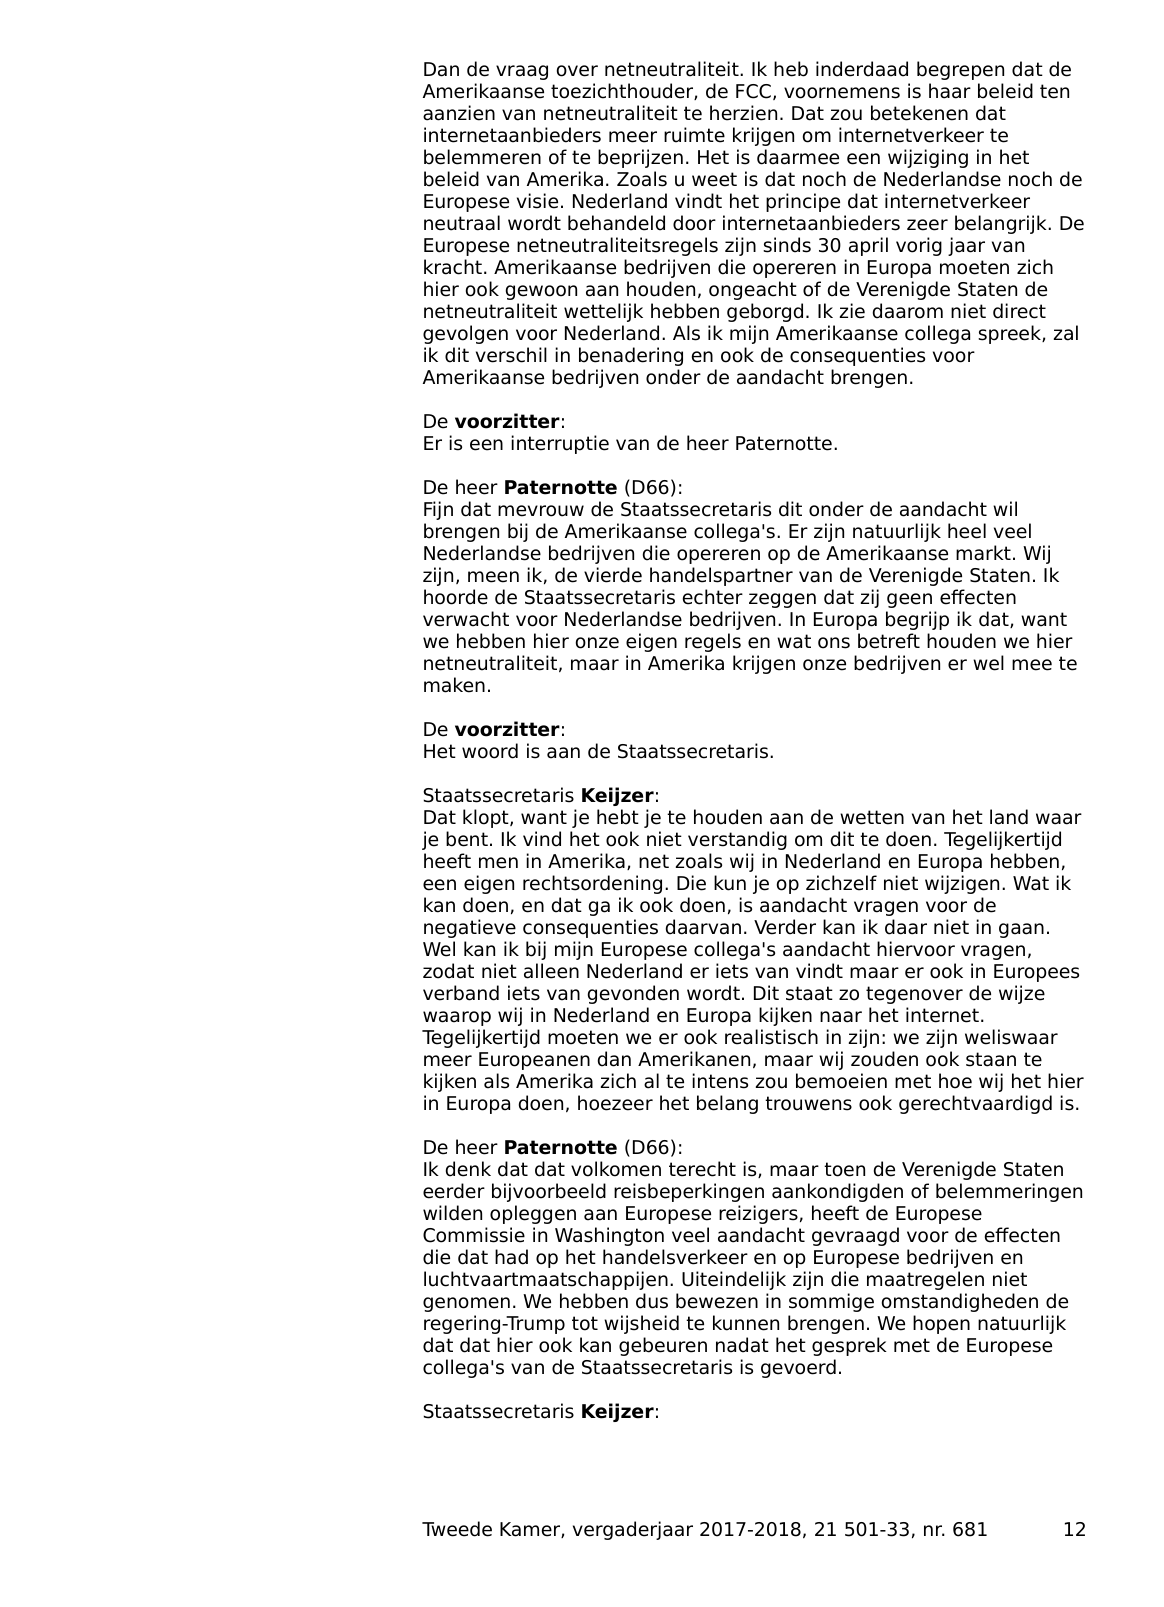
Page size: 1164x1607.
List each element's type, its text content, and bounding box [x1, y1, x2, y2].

text Staatssecretaris Keijzer: [422, 785, 1087, 807]
text Ik denk dat dat volkomen terecht is, maar toen de Verenigde Staten eerder bijvoorbeeld reisbeperkingen aankondigden of belemmeringen wilden opleggen aan Europese reizigers, heeft de Europese Commissie in Washington veel aandacht gevraagd voor de effecten die dat had op het handelsverkeer en op Europese bedrijven en luchtvaartmaatschappijen. Uiteindelijk zijn die maatregelen niet genomen. We hebben dus bewezen in sommige omstandigheden de regering-Trump tot wijsheid te kunnen brengen. We hopen natuurlijk dat dat hier ook kan gebeuren nadat het gesprek met de Europese collega's van de Staatssecretaris is gevoerd. [422, 1159, 1087, 1379]
text Staatssecretaris Keijzer: [422, 1401, 1087, 1423]
text Fijn dat mevrouw de Staatssecretaris dit onder de aandacht wil brengen bij de Amerikaanse collega's. Er zijn natuurlijk heel veel Nederlandse bedrijven die opereren op de Amerikaanse markt. Wij zijn, meen ik, de vierde handelspartner van de Verenigde Staten. Ik hoorde de Staatssecretaris echter zeggen dat zij geen effecten verwacht voor Nederlandse bedrijven. In Europa begrijp ik dat, want we hebben hier onze eigen regels en wat ons betreft houden we hier netneutraliteit, maar in Amerika krijgen onze bedrijven er wel mee te maken. [422, 499, 1087, 697]
text De voorzitter: [422, 719, 1087, 741]
text De heer Paternotte (D66): [422, 1137, 1087, 1159]
text Het woord is aan de Staatssecretaris. [422, 741, 1087, 763]
text Dan de vraag over netneutraliteit. Ik heb inderdaad begrepen dat de Amerikaanse toezichthouder, de FCC, voornemens is haar beleid ten aanzien van netneutraliteit te herzien. Dat zou betekenen dat internetaanbieders meer ruimte krijgen om internetverkeer te belemmeren of te beprijzen. Het is daarmee een wijziging in het beleid van Amerika. Zoals u weet is dat noch de Nederlandse noch de Europese visie. Nederland vindt het principe dat internetverkeer neutraal wordt behandeld door internetaanbieders zeer belangrijk. De Europese netneutraliteitsregels zijn sinds 30 april vorig jaar van kracht. Amerikaanse bedrijven die opereren in Europa moeten zich hier ook gewoon aan houden, ongeacht of de Verenigde Staten de netneutraliteit wettelijk hebben geborgd. Ik zie daarom niet direct gevolgen voor Nederland. Als ik mijn Amerikaanse collega spreek, zal ik dit verschil in benadering en ook de consequenties voor Amerikaanse bedrijven onder de aandacht brengen. [422, 59, 1087, 389]
text Dat klopt, want je hebt je te houden aan de wetten van het land waar je bent. Ik vind het ook niet verstandig om dit te doen. Tegelijkertijd heeft men in Amerika, net zoals wij in Nederland en Europa hebben, een eigen rechtsordening. Die kun je op zichzelf niet wijzigen. Wat ik kan doen, en dat ga ik ook doen, is aandacht vragen voor de negatieve consequenties daarvan. Verder kan ik daar niet in gaan. Wel kan ik bij mijn Europese collega's aandacht hiervoor vragen, zodat niet alleen Nederland er iets van vindt maar er ook in Europees verband iets van gevonden wordt. Dit staat zo tegenover de wijze waarop wij in Nederland en Europa kijken naar het internet. Tegelijkertijd moeten we er ook realistisch in zijn: we zijn weliswaar meer Europeanen dan Amerikanen, maar wij zouden ook staan te kijken als Amerika zich al te intens zou bemoeien met hoe wij het hier in Europa doen, hoezeer het belang trouwens ook gerechtvaardigd is. [422, 807, 1087, 1115]
text De heer Paternotte (D66): [422, 477, 1087, 499]
text Er is een interruptie van de heer Paternotte. [422, 433, 1087, 455]
text De voorzitter: [422, 411, 1087, 433]
